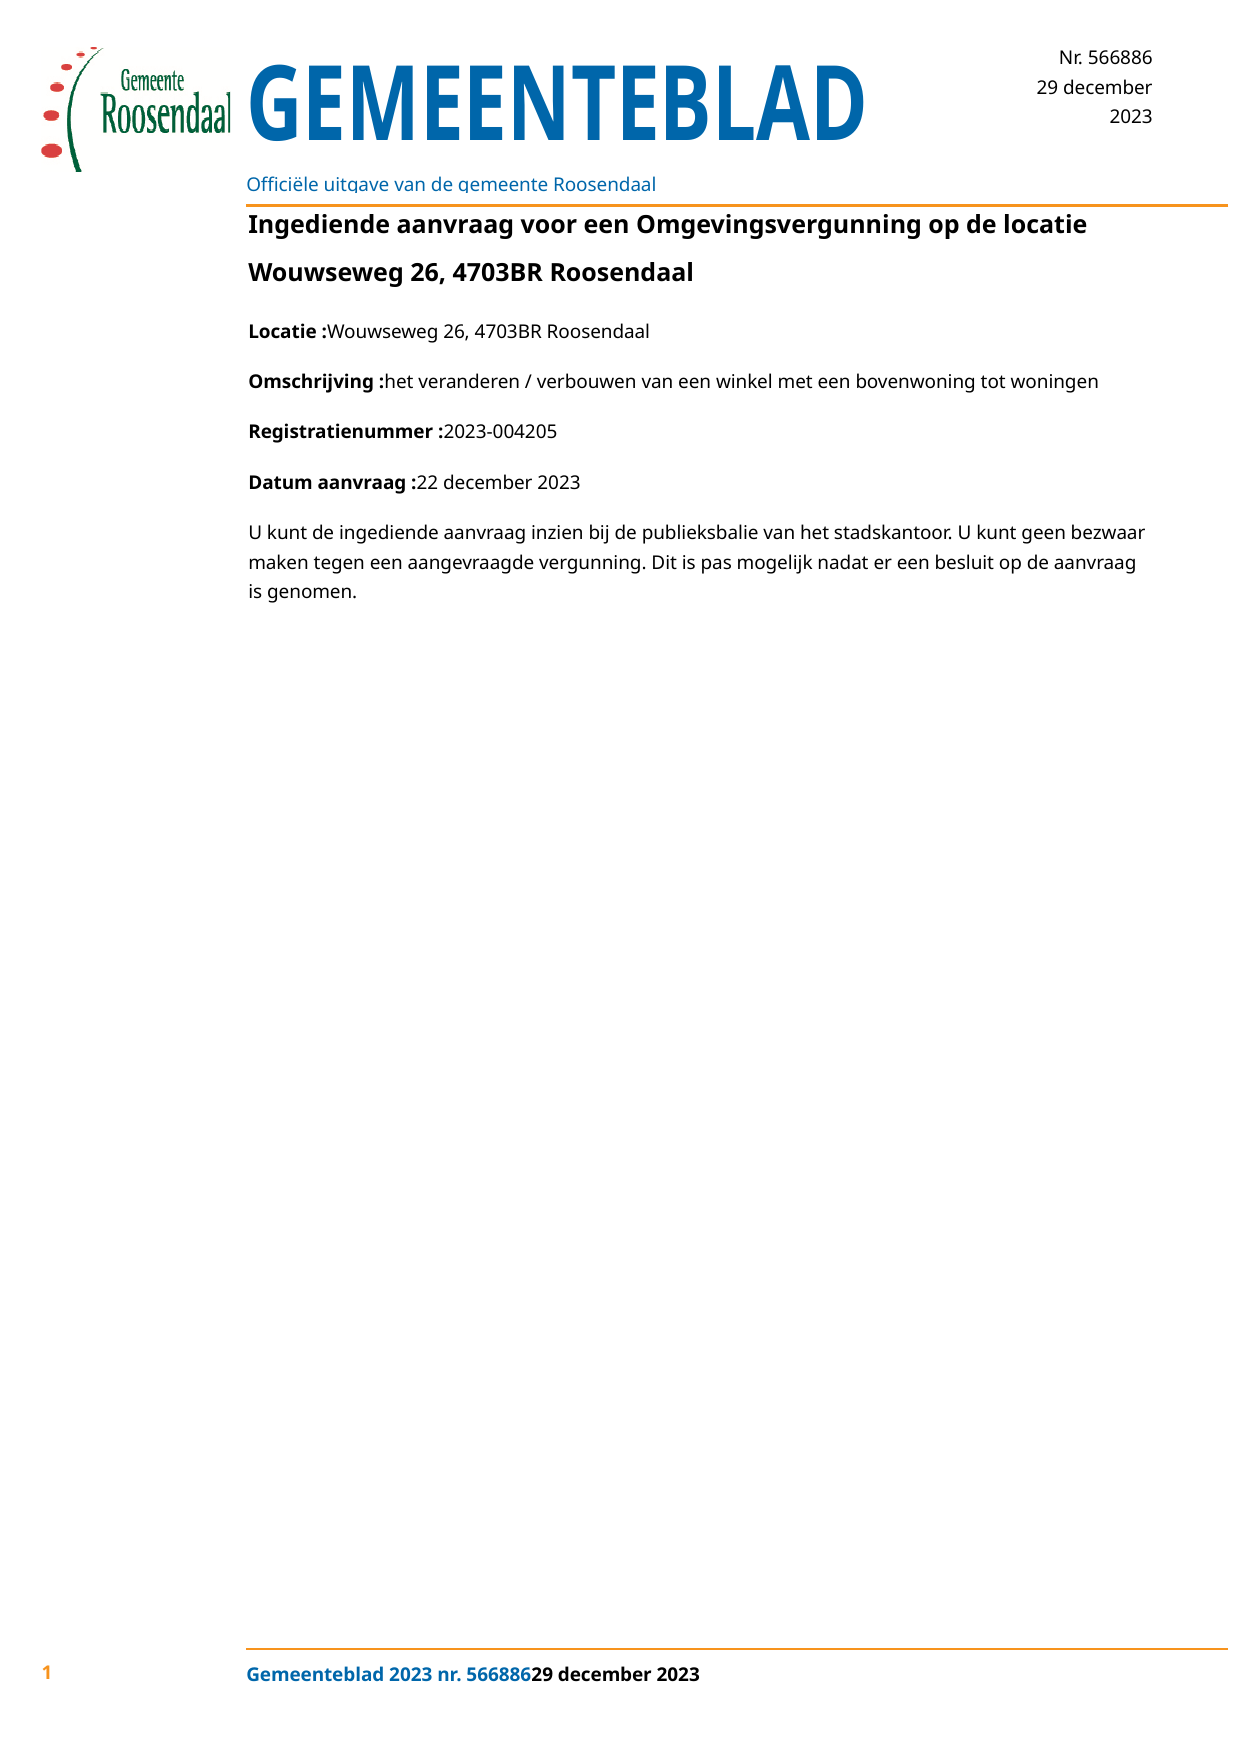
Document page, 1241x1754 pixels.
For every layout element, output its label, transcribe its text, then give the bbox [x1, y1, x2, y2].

picture [41, 47, 231, 172]
text Locatie :Wouwseweg 26, 4703BR Roosendaal [248, 318, 1152, 344]
text Ingediende aanvraag voor een Omgevingsvergunning op de locatie Wouwseweg 26, 4703BR Roosendaal [248, 207, 1152, 288]
text Datum aanvraag :22 december 2023 [248, 469, 1152, 495]
text Registratienummer :2023-004205 [248, 419, 1152, 444]
text Omschrijving :het veranderen / verbouwen van een winkel met een bovenwoning tot woningen [248, 368, 1152, 394]
text U kunt de ingediende aanvraag inzien bij de publieksbalie van het stadskantoor. U kunt geen bezwaar maken tegen een aangevraagde vergunning. Dit is pas mogelijk nadat er een besluit op de aanvraag is genomen. [248, 519, 1152, 604]
